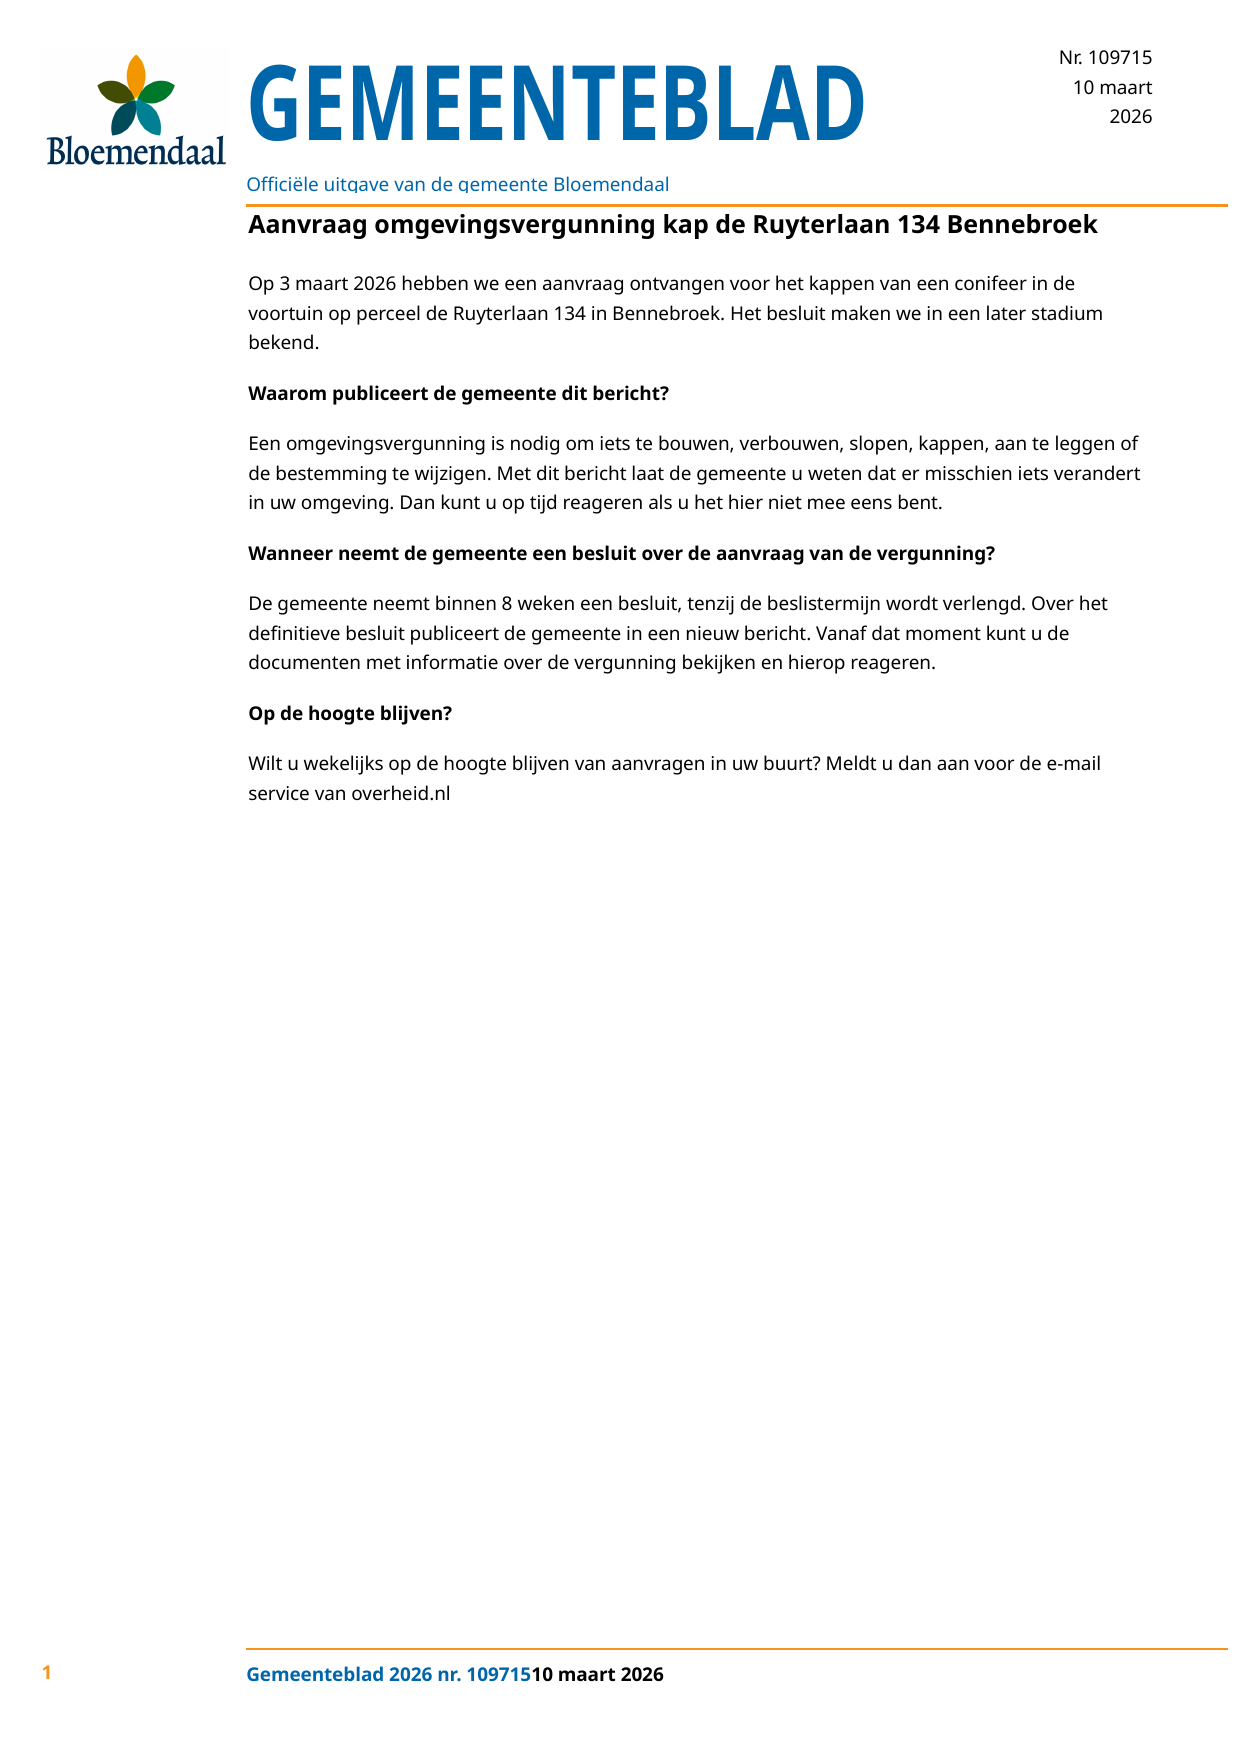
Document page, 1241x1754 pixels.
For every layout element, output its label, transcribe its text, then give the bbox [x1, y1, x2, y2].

text Op 3 maart 2026 hebben we een aanvraag ontvangen voor het kappen van een conifeer in de voortuin op perceel de Ruyterlaan 134 in Bennebroek. Het besluit maken we in een later stadium bekend. [248, 270, 1152, 355]
text De gemeente neemt binnen 8 weken een besluit, tenzij de beslistermijn wordt verlengd. Over het definitieve besluit publiceert de gemeente in een nieuw bericht. Vanaf dat moment kunt u de documenten met informatie over de vergunning bekijken en hierop reageren. [248, 590, 1152, 675]
text Wanneer neemt de gemeente een besluit over de aanvraag van de vergunning? [248, 540, 1152, 566]
text Een omgevingsvergunning is nodig om iets te bouwen, verbouwen, slopen, kappen, aan te leggen of de bestemming te wijzigen. Met dit bericht laat de gemeente u weten dat er misschien iets verandert in uw omgeving. Dan kunt u op tijd reageren als u het hier niet mee eens bent. [248, 430, 1152, 515]
text Wilt u wekelijks op de hoogte blijven van aanvragen in uw buurt? Meldt u dan aan voor de e-mail service van overheid.nl [248, 750, 1152, 806]
text Waarom publiceert de gemeente dit bericht? [248, 380, 1152, 406]
text Op de hoogte blijven? [248, 700, 1152, 726]
text Aanvraag omgevingsvergunning kap de Ruyterlaan 134 Bennebroek [248, 207, 1152, 241]
picture [41, 47, 231, 172]
